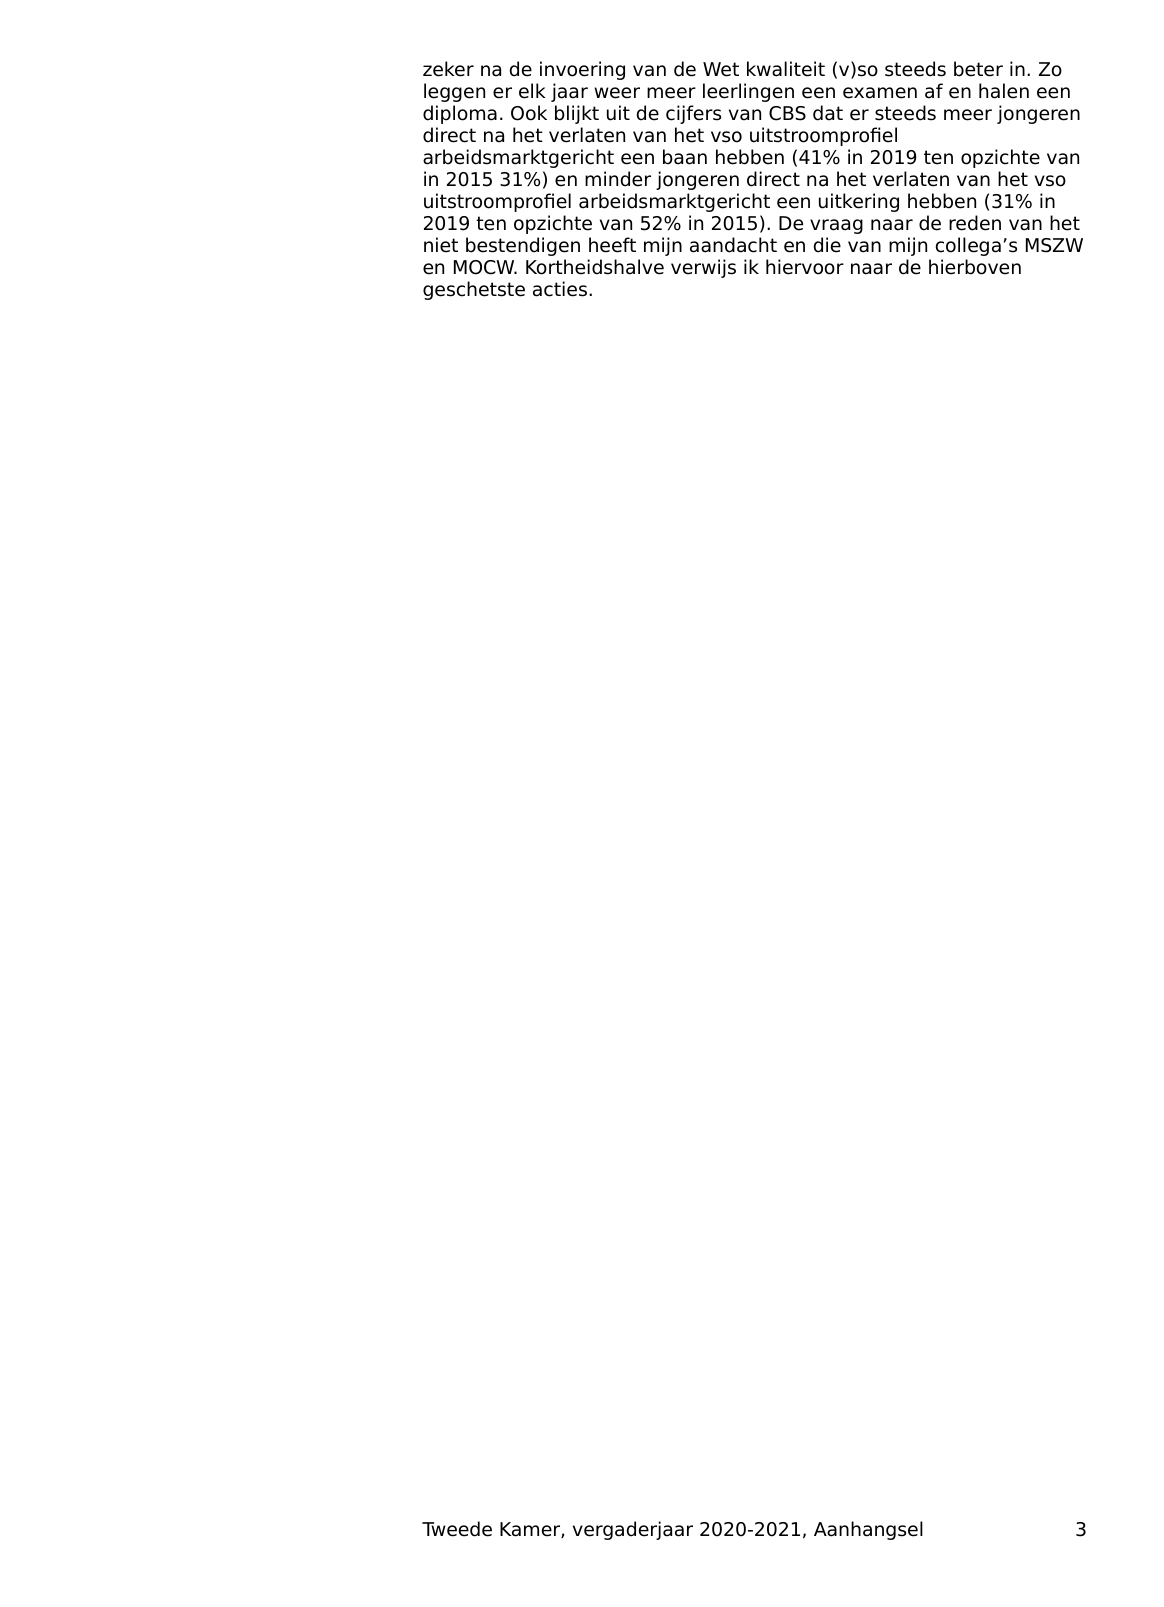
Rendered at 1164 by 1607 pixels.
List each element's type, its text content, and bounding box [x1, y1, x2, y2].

text zeker na de invoering van de Wet kwaliteit (v)so steeds beter in. Zo leggen er elk jaar weer meer leerlingen een examen af en halen een diploma. Ook blijkt uit de cijfers van CBS dat er steeds meer jongeren direct na het verlaten van het vso uitstroomprofiel arbeidsmarktgericht een baan hebben (41% in 2019 ten opzichte van in 2015 31%) en minder jongeren direct na het verlaten van het vso uitstroomprofiel arbeidsmarktgericht een uitkering hebben (31% in 2019 ten opzichte van 52% in 2015). De vraag naar de reden van het niet bestendigen heeft mijn aandacht en die van mijn collega’s MSZW en MOCW. Kortheidshalve verwijs ik hiervoor naar de hierboven geschetste acties. [422, 59, 1087, 301]
